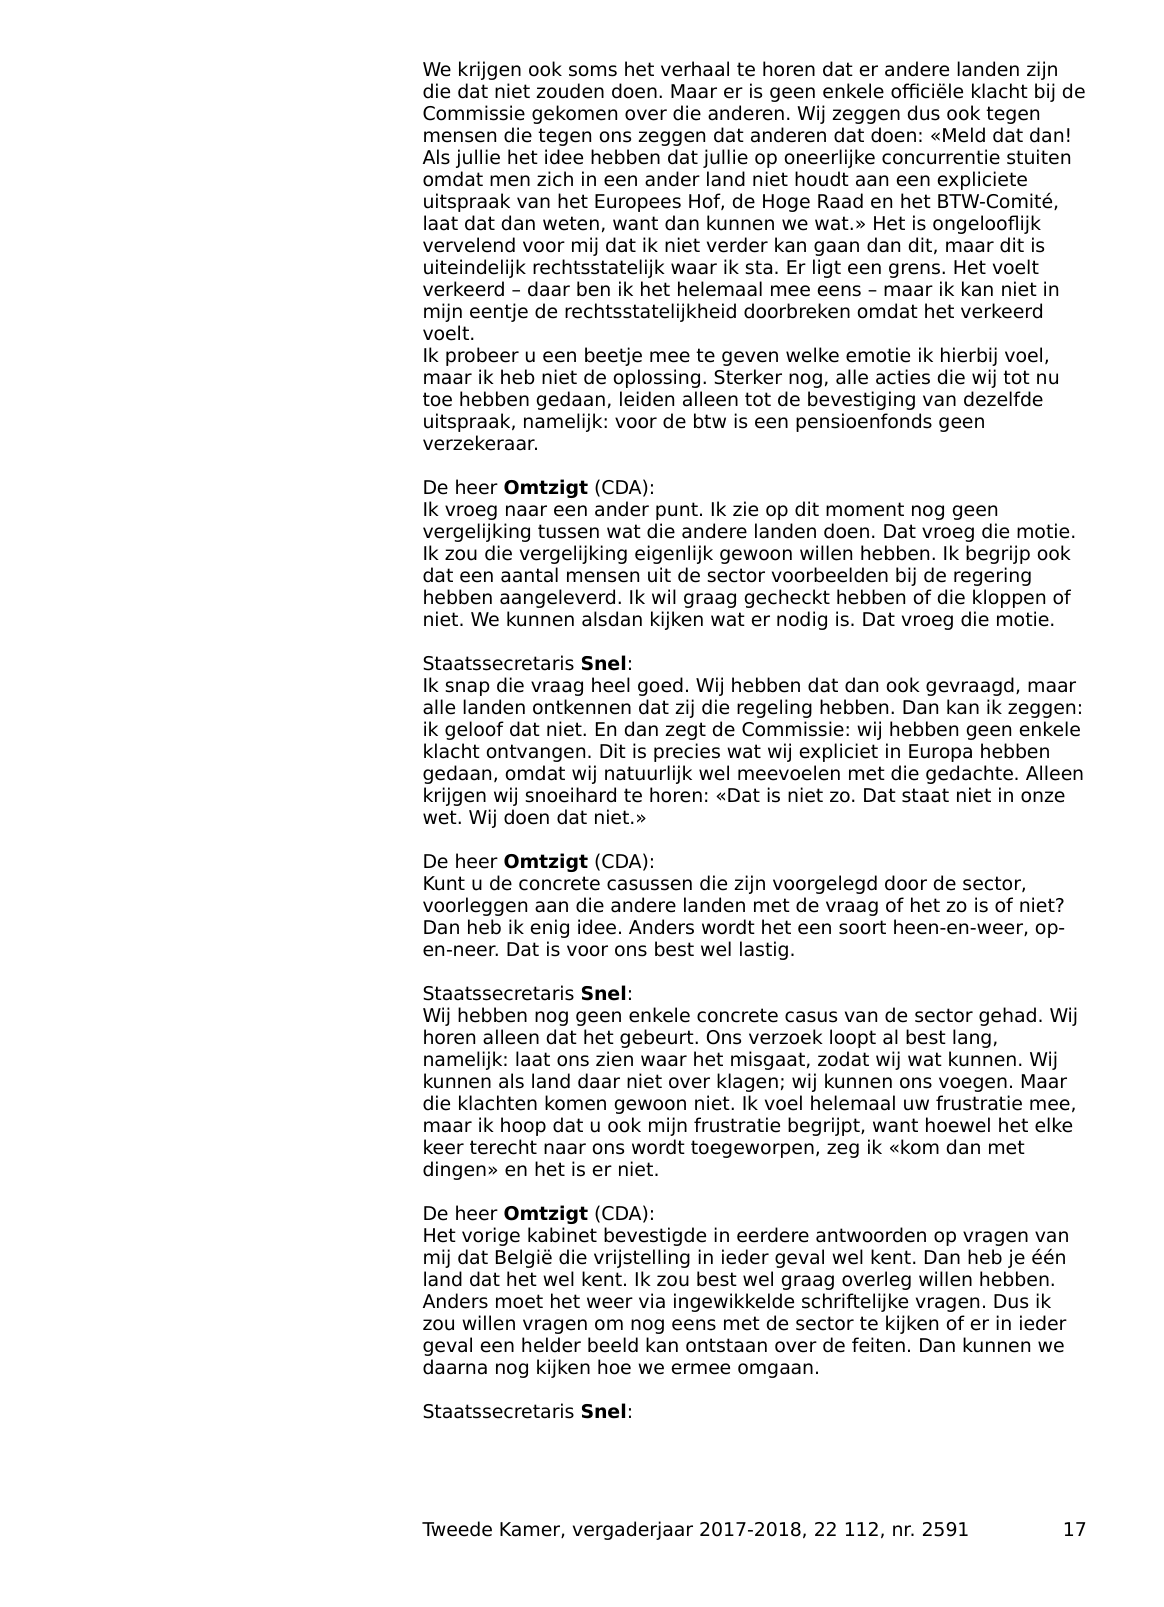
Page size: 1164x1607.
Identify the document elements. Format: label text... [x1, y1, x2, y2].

text De heer Omtzigt (CDA): [422, 851, 1087, 873]
text Ik snap die vraag heel goed. Wij hebben dat dan ook gevraagd, maar alle landen ontkennen dat zij die regeling hebben. Dan kan ik zeggen: ik geloof dat niet. En dan zegt de Commissie: wij hebben geen enkele klacht ontvangen. Dit is precies wat wij expliciet in Europa hebben gedaan, omdat wij natuurlijk wel meevoelen met die gedachte. Alleen krijgen wij snoeihard te horen: «Dat is niet zo. Dat staat niet in onze wet. Wij doen dat niet.» [422, 675, 1087, 829]
text Kunt u de concrete casussen die zijn voorgelegd door de sector, voorleggen aan die andere landen met de vraag of het zo is of niet? Dan heb ik enig idee. Anders wordt het een soort heen-en-weer, op-en-neer. Dat is voor ons best wel lastig. [422, 873, 1087, 961]
text Wij hebben nog geen enkele concrete casus van de sector gehad. Wij horen alleen dat het gebeurt. Ons verzoek loopt al best lang, namelijk: laat ons zien waar het misgaat, zodat wij wat kunnen. Wij kunnen als land daar niet over klagen; wij kunnen ons voegen. Maar die klachten komen gewoon niet. Ik voel helemaal uw frustratie mee, maar ik hoop dat u ook mijn frustratie begrijpt, want hoewel het elke keer terecht naar ons wordt toegeworpen, zeg ik «kom dan met dingen» en het is er niet. [422, 1005, 1087, 1181]
text Staatssecretaris Snel: [422, 1401, 1087, 1423]
text Ik probeer u een beetje mee te geven welke emotie ik hierbij voel, maar ik heb niet de oplossing. Sterker nog, alle acties die wij tot nu toe hebben gedaan, leiden alleen tot de bevestiging van dezelfde uitspraak, namelijk: voor de btw is een pensioenfonds geen verzekeraar. [422, 345, 1087, 455]
text We krijgen ook soms het verhaal te horen dat er andere landen zijn die dat niet zouden doen. Maar er is geen enkele officiële klacht bij de Commissie gekomen over die anderen. Wij zeggen dus ook tegen mensen die tegen ons zeggen dat anderen dat doen: «Meld dat dan! Als jullie het idee hebben dat jullie op oneerlijke concurrentie stuiten omdat men zich in een ander land niet houdt aan een expliciete uitspraak van het Europees Hof, de Hoge Raad en het BTW-Comité, laat dat dan weten, want dan kunnen we wat.» Het is ongelooflijk vervelend voor mij dat ik niet verder kan gaan dan dit, maar dit is uiteindelijk rechtsstatelijk waar ik sta. Er ligt een grens. Het voelt verkeerd – daar ben ik het helemaal mee eens – maar ik kan niet in mijn eentje de rechtsstatelijkheid doorbreken omdat het verkeerd voelt. [422, 59, 1087, 345]
text Het vorige kabinet bevestigde in eerdere antwoorden op vragen van mij dat België die vrijstelling in ieder geval wel kent. Dan heb je één land dat het wel kent. Ik zou best wel graag overleg willen hebben. Anders moet het weer via ingewikkelde schriftelijke vragen. Dus ik zou willen vragen om nog eens met de sector te kijken of er in ieder geval een helder beeld kan ontstaan over de feiten. Dan kunnen we daarna nog kijken hoe we ermee omgaan. [422, 1225, 1087, 1379]
text Ik vroeg naar een ander punt. Ik zie op dit moment nog geen vergelijking tussen wat die andere landen doen. Dat vroeg die motie. Ik zou die vergelijking eigenlijk gewoon willen hebben. Ik begrijp ook dat een aantal mensen uit de sector voorbeelden bij de regering hebben aangeleverd. Ik wil graag gecheckt hebben of die kloppen of niet. We kunnen alsdan kijken wat er nodig is. Dat vroeg die motie. [422, 499, 1087, 631]
text De heer Omtzigt (CDA): [422, 1203, 1087, 1225]
text Staatssecretaris Snel: [422, 983, 1087, 1005]
text Staatssecretaris Snel: [422, 653, 1087, 675]
text De heer Omtzigt (CDA): [422, 477, 1087, 499]
